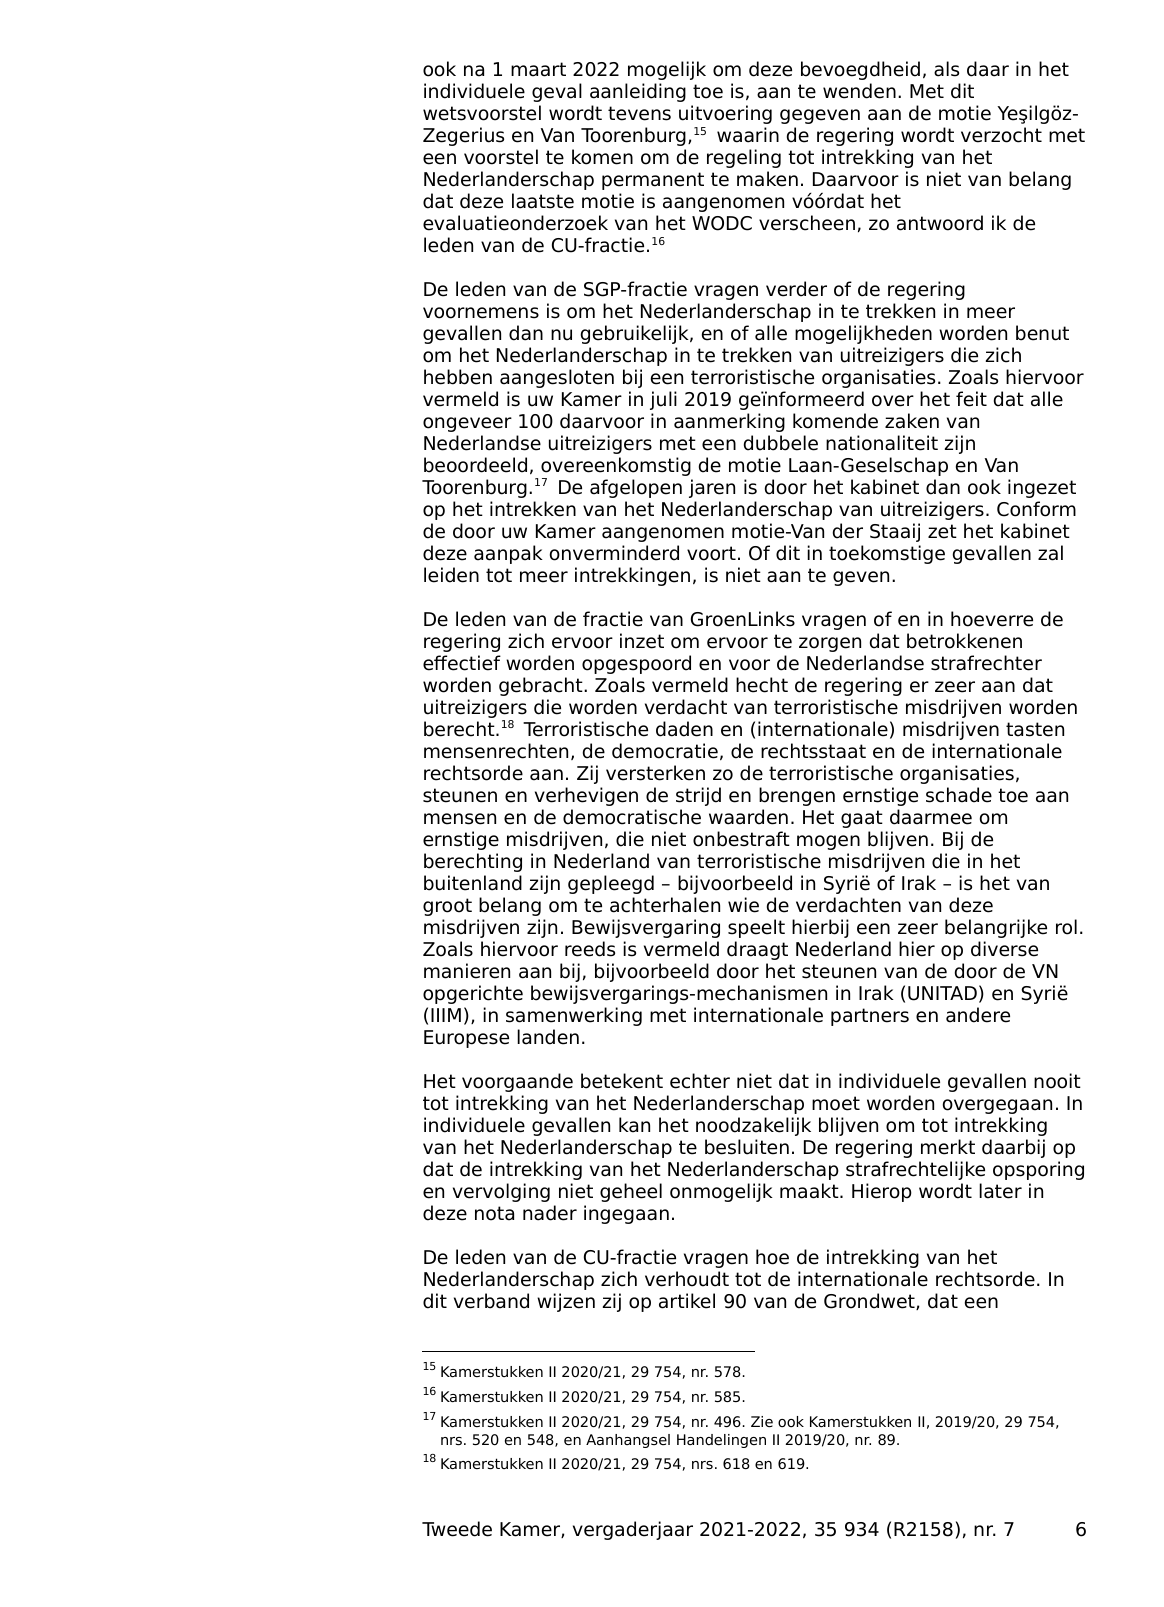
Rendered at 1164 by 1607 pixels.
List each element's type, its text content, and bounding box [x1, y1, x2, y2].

text Kamerstukken II 2020/21, 29 754, nrs. 618 en 619. [422, 1452, 1087, 1474]
text De leden van de SGP-fractie vragen verder of de regering voornemens is om het Nederlanderschap in te trekken in meer gevallen dan nu gebruikelijk, en of alle mogelijkheden worden benut om het Nederlanderschap in te trekken van uitreizigers die zich hebben aangesloten bij een terroristische organisaties. Zoals hiervoor vermeld is uw Kamer in juli 2019 geïnformeerd over het feit dat alle ongeveer 100 daarvoor in aanmerking komende zaken van Nederlandse uitreizigers met een dubbele nationaliteit zijn beoordeeld, overeenkomstig de motie Laan-Geselschap en Van Toorenburg. De afgelopen jaren is door het kabinet dan ook ingezet op het intrekken van het Nederlanderschap van uitreizigers. Conform de door uw Kamer aangenomen motie-Van der Staaij zet het kabinet deze aanpak onverminderd voort. Of dit in toekomstige gevallen zal leiden tot meer intrekkingen, is niet aan te geven. [422, 279, 1087, 587]
text Het voorgaande betekent echter niet dat in individuele gevallen nooit tot intrekking van het Nederlanderschap moet worden overgegaan. In individuele gevallen kan het noodzakelijk blijven om tot intrekking van het Nederlanderschap te besluiten. De regering merkt daarbij op dat de intrekking van het Nederlanderschap strafrechtelijke opsporing en vervolging niet geheel onmogelijk maakt. Hierop wordt later in deze nota nader ingegaan. [422, 1071, 1087, 1224]
text ook na 1 maart 2022 mogelijk om deze bevoegdheid, als daar in het individuele geval aanleiding toe is, aan te wenden. Met dit wetsvoorstel wordt tevens uitvoering gegeven aan de motie Yeşilgöz-Zegerius en Van Toorenburg, waarin de regering wordt verzocht met een voorstel te komen om de regeling tot intrekking van het Nederlanderschap permanent te maken. Daarvoor is niet van belang dat deze laatste motie is aangenomen vóórdat het evaluatieonderzoek van het WODC verscheen, zo antwoord ik de leden van de CU-fractie. [422, 59, 1087, 257]
text De leden van de fractie van GroenLinks vragen of en in hoeverre de regering zich ervoor inzet om ervoor te zorgen dat betrokkenen effectief worden opgespoord en voor de Nederlandse strafrechter worden gebracht. Zoals vermeld hecht de regering er zeer aan dat uitreizigers die worden verdacht van terroristische misdrijven worden berecht. Terroristische daden en (internationale) misdrijven tasten mensenrechten, de democratie, de rechtsstaat en de internationale rechtsorde aan. Zij versterken zo de terroristische organisaties, steunen en verhevigen de strijd en brengen ernstige schade toe aan mensen en de democratische waarden. Het gaat daarmee om ernstige misdrijven, die niet onbestraft mogen blijven. Bij de berechting in Nederland van terroristische misdrijven die in het buitenland zijn gepleegd – bijvoorbeeld in Syrië of Irak – is het van groot belang om te achterhalen wie de verdachten van deze misdrijven zijn. Bewijsvergaring speelt hierbij een zeer belangrijke rol. Zoals hiervoor reeds is vermeld draagt Nederland hier op diverse manieren aan bij, bijvoorbeeld door het steunen van de door de VN opgerichte bewijsvergarings-mechanismen in Irak (UNITAD) en Syrië (IIIM), in samenwerking met internationale partners en andere Europese landen. [422, 609, 1087, 1048]
text Kamerstukken II 2020/21, 29 754, nr. 578. [422, 1360, 1087, 1382]
text De leden van de CU-fractie vragen hoe de intrekking van het Nederlanderschap zich verhoudt tot de internationale rechtsorde. In dit verband wijzen zij op artikel 90 van de Grondwet, dat een [422, 1247, 1087, 1313]
text Kamerstukken II 2020/21, 29 754, nr. 496. Zie ook Kamerstukken II, 2019/20, 29 754, nrs. 520 en 548, en Aanhangsel Handelingen II 2019/20, nr. 89. [422, 1410, 1087, 1449]
text Kamerstukken II 2020/21, 29 754, nr. 585. [422, 1385, 1087, 1407]
